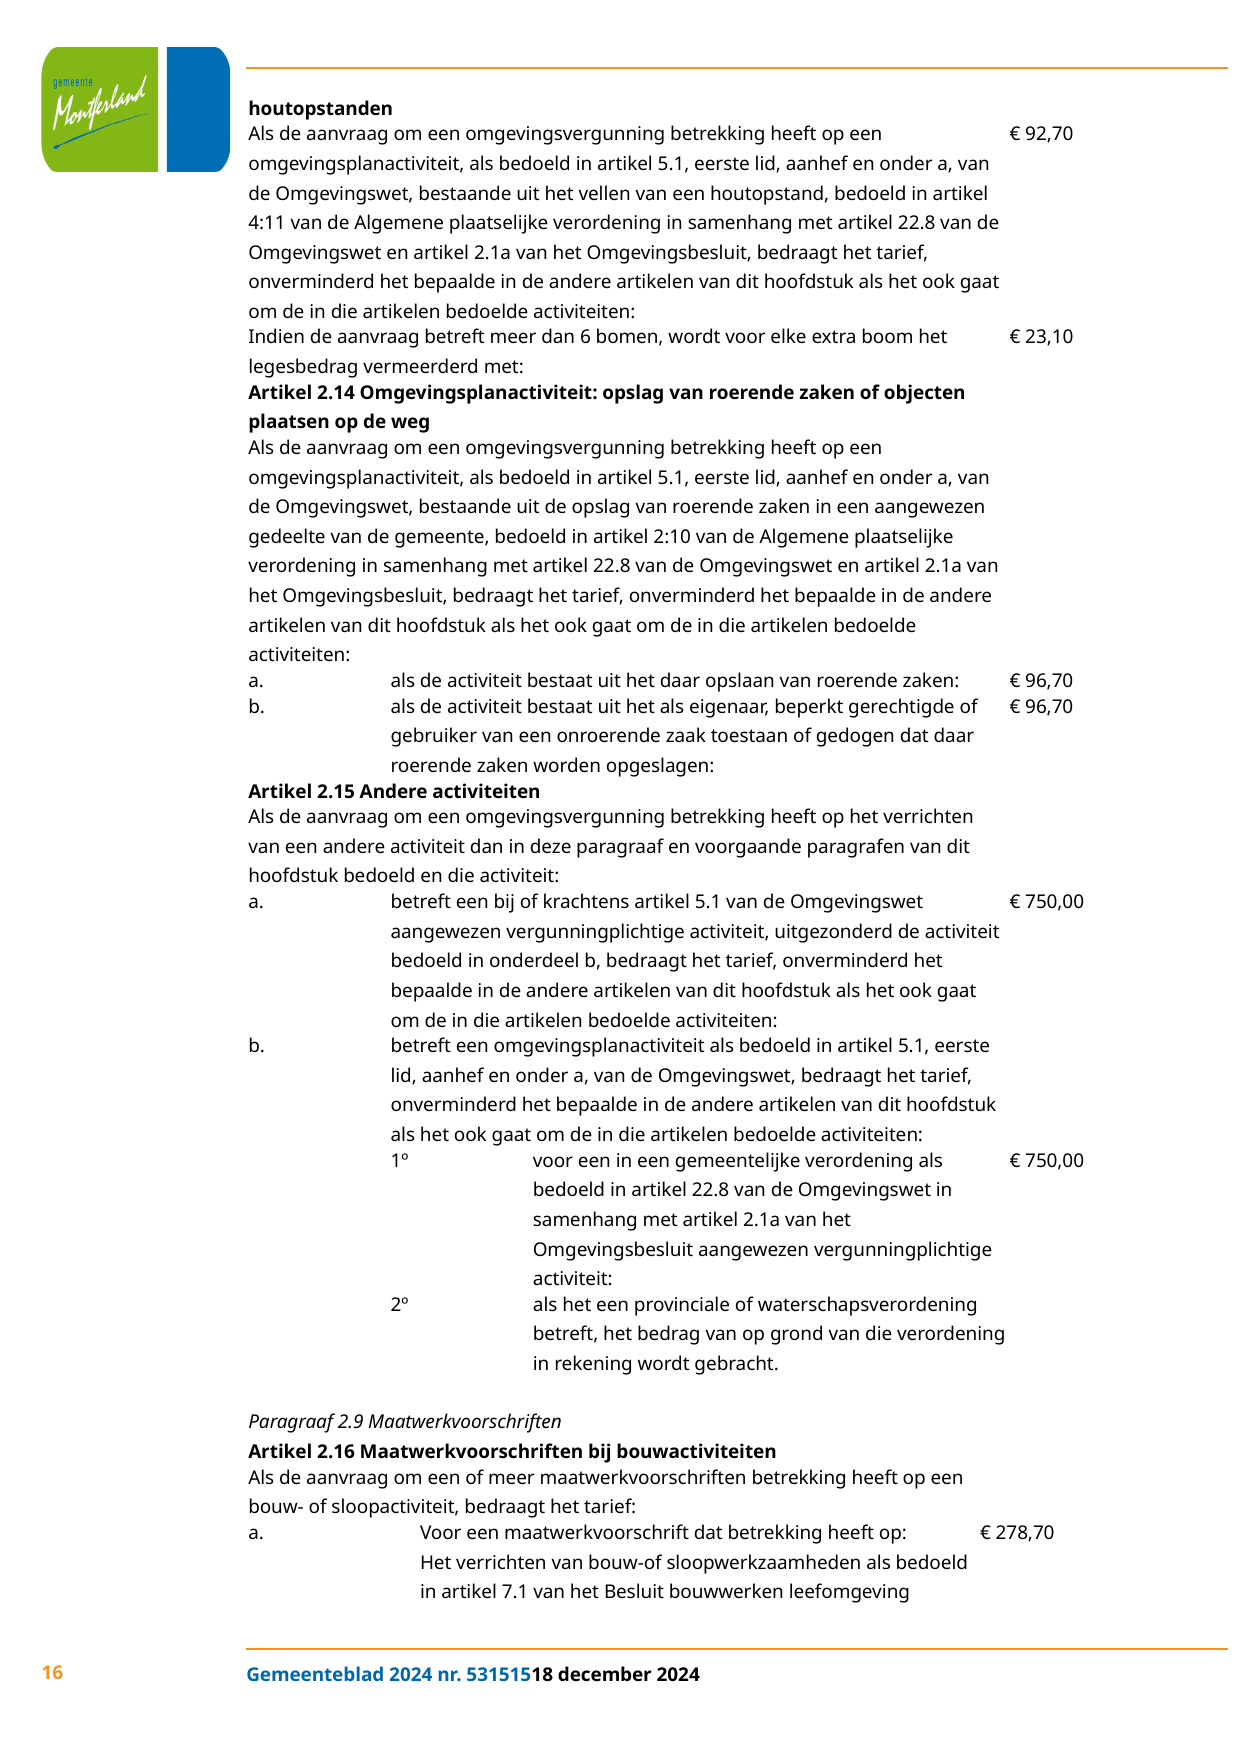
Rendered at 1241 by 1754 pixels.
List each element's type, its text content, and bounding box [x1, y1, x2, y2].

table_cell 1º [390, 1147, 533, 1291]
table_header [980, 1439, 1152, 1464]
table_cell [1009, 379, 1152, 434]
table_cell b. [248, 693, 390, 778]
table_cell voor een in een gemeentelijke verordening als bedoeld in artikel 22.8 van de Omgevingswet in samenhang met artikel 2.1a van het Omgevingsbesluit aangewezen vergunningplichtige activiteit: [533, 1147, 1009, 1291]
table_cell [1009, 434, 1152, 667]
table_cell a. [248, 889, 390, 1032]
picture [41, 47, 231, 172]
table_cell als de activiteit bestaat uit het daar opslaan van roerende zaken: [390, 667, 1009, 693]
table_cell Als de aanvraag om een omgevingsvergunning betrekking heeft op het verrichten van een andere activiteit dan in deze paragraaf en voorgaande paragrafen van dit hoofdstuk bedoeld en die activiteit: [248, 804, 1009, 888]
table_header [1009, 95, 1152, 121]
table_cell 2º [390, 1291, 533, 1376]
table_cell b. [248, 1033, 390, 1147]
table_cell [1009, 1291, 1152, 1376]
table_cell € 23,10 [1009, 324, 1152, 379]
table_cell [1009, 778, 1152, 803]
table_cell Voor een maatwerkvoorschrift dat betrekking heeft op: Het verrichten van bouw-of sloopwerkzaamheden als bedoeld in artikel 7.1 van het Besluit bouwwerken leefomgeving [420, 1520, 980, 1604]
table_cell Als de aanvraag om een omgevingsvergunning betrekking heeft op een omgevingsplanactiviteit, als bedoeld in artikel 5.1, eerste lid, aanhef en onder a, van de Omgevingswet, bestaande uit het vellen van een houtopstand, bedoeld in artikel 4:11 van de Algemene plaatselijke verordening in samenhang met artikel 22.8 van de Omgevingswet en artikel 2.1a van het Omgevingsbesluit, bedraagt het tarief, onverminderd het bepaalde in de andere artikelen van dit hoofdstuk als het ook gaat om de in die artikelen bedoelde activiteiten: [248, 121, 1009, 324]
table_cell als de activiteit bestaat uit het als eigenaar, beperkt gerechtigde of gebruiker van een onroerende zaak toestaan of gedogen dat daar roerende zaken worden opgeslagen: [390, 693, 1009, 778]
table_cell betreft een omgevingsplanactiviteit als bedoeld in artikel 5.1, eerste lid, aanhef en onder a, van de Omgevingswet, bedraagt het tarief, onverminderd het bepaalde in de andere artikelen van dit hoofdstuk als het ook gaat om de in die artikelen bedoelde activiteiten: [390, 1033, 1009, 1147]
table_cell € 278,70 [980, 1520, 1152, 1604]
table_cell [1009, 804, 1152, 888]
table_cell [248, 1291, 390, 1376]
table_cell [980, 1464, 1152, 1519]
table_cell € 92,70 [1009, 121, 1152, 324]
table_header houtopstanden [248, 95, 1009, 121]
table_cell € 750,00 [1009, 889, 1152, 1032]
table_cell Artikel 2.15 Andere activiteiten [248, 778, 1009, 803]
table_cell als het een provinciale of waterschapsverordening betreft, het bedrag van op grond van die verordening in rekening wordt gebracht. [533, 1291, 1009, 1376]
table_cell a. [248, 1520, 420, 1604]
table_cell € 96,70 [1009, 693, 1152, 778]
table_cell Als de aanvraag om een of meer maatwerkvoorschriften betrekking heeft op een bouw- of sloopactiviteit, bedraagt het tarief: [248, 1464, 980, 1519]
table_cell Indien de aanvraag betreft meer dan 6 bomen, wordt voor elke extra boom het legesbedrag vermeerderd met: [248, 324, 1009, 379]
table_cell a. [248, 667, 390, 693]
table_header Artikel 2.16 Maatwerkvoorschriften bij bouwactiviteiten [248, 1439, 980, 1464]
table_cell € 750,00 [1009, 1147, 1152, 1291]
table_cell Artikel 2.14 Omgevingsplanactiviteit: opslag van roerende zaken of objecten plaatsen op de weg [248, 379, 1009, 434]
table_cell betreft een bij of krachtens artikel 5.1 van de Omgevingswet aangewezen vergunningplichtige activiteit, uitgezonderd de activiteit bedoeld in onderdeel b, bedraagt het tarief, onverminderd het bepaalde in de andere artikelen van dit hoofdstuk als het ook gaat om de in die artikelen bedoelde activiteiten: [390, 889, 1009, 1032]
table_cell [1009, 1033, 1152, 1147]
table_cell € 96,70 [1009, 667, 1152, 693]
table_cell Als de aanvraag om een omgevingsvergunning betrekking heeft op een omgevingsplanactiviteit, als bedoeld in artikel 5.1, eerste lid, aanhef en onder a, van de Omgevingswet, bestaande uit de opslag van roerende zaken in een aangewezen gedeelte van de gemeente, bedoeld in artikel 2:10 van de Algemene plaatselijke verordening in samenhang met artikel 22.8 van de Omgevingswet en artikel 2.1a van het Omgevingsbesluit, bedraagt het tarief, onverminderd het bepaalde in de andere artikelen van dit hoofdstuk als het ook gaat om de in die artikelen bedoelde activiteiten: [248, 434, 1009, 667]
text Paragraaf 2.9 Maatwerkvoorschriften [248, 1409, 1152, 1434]
table_cell [248, 1147, 390, 1291]
